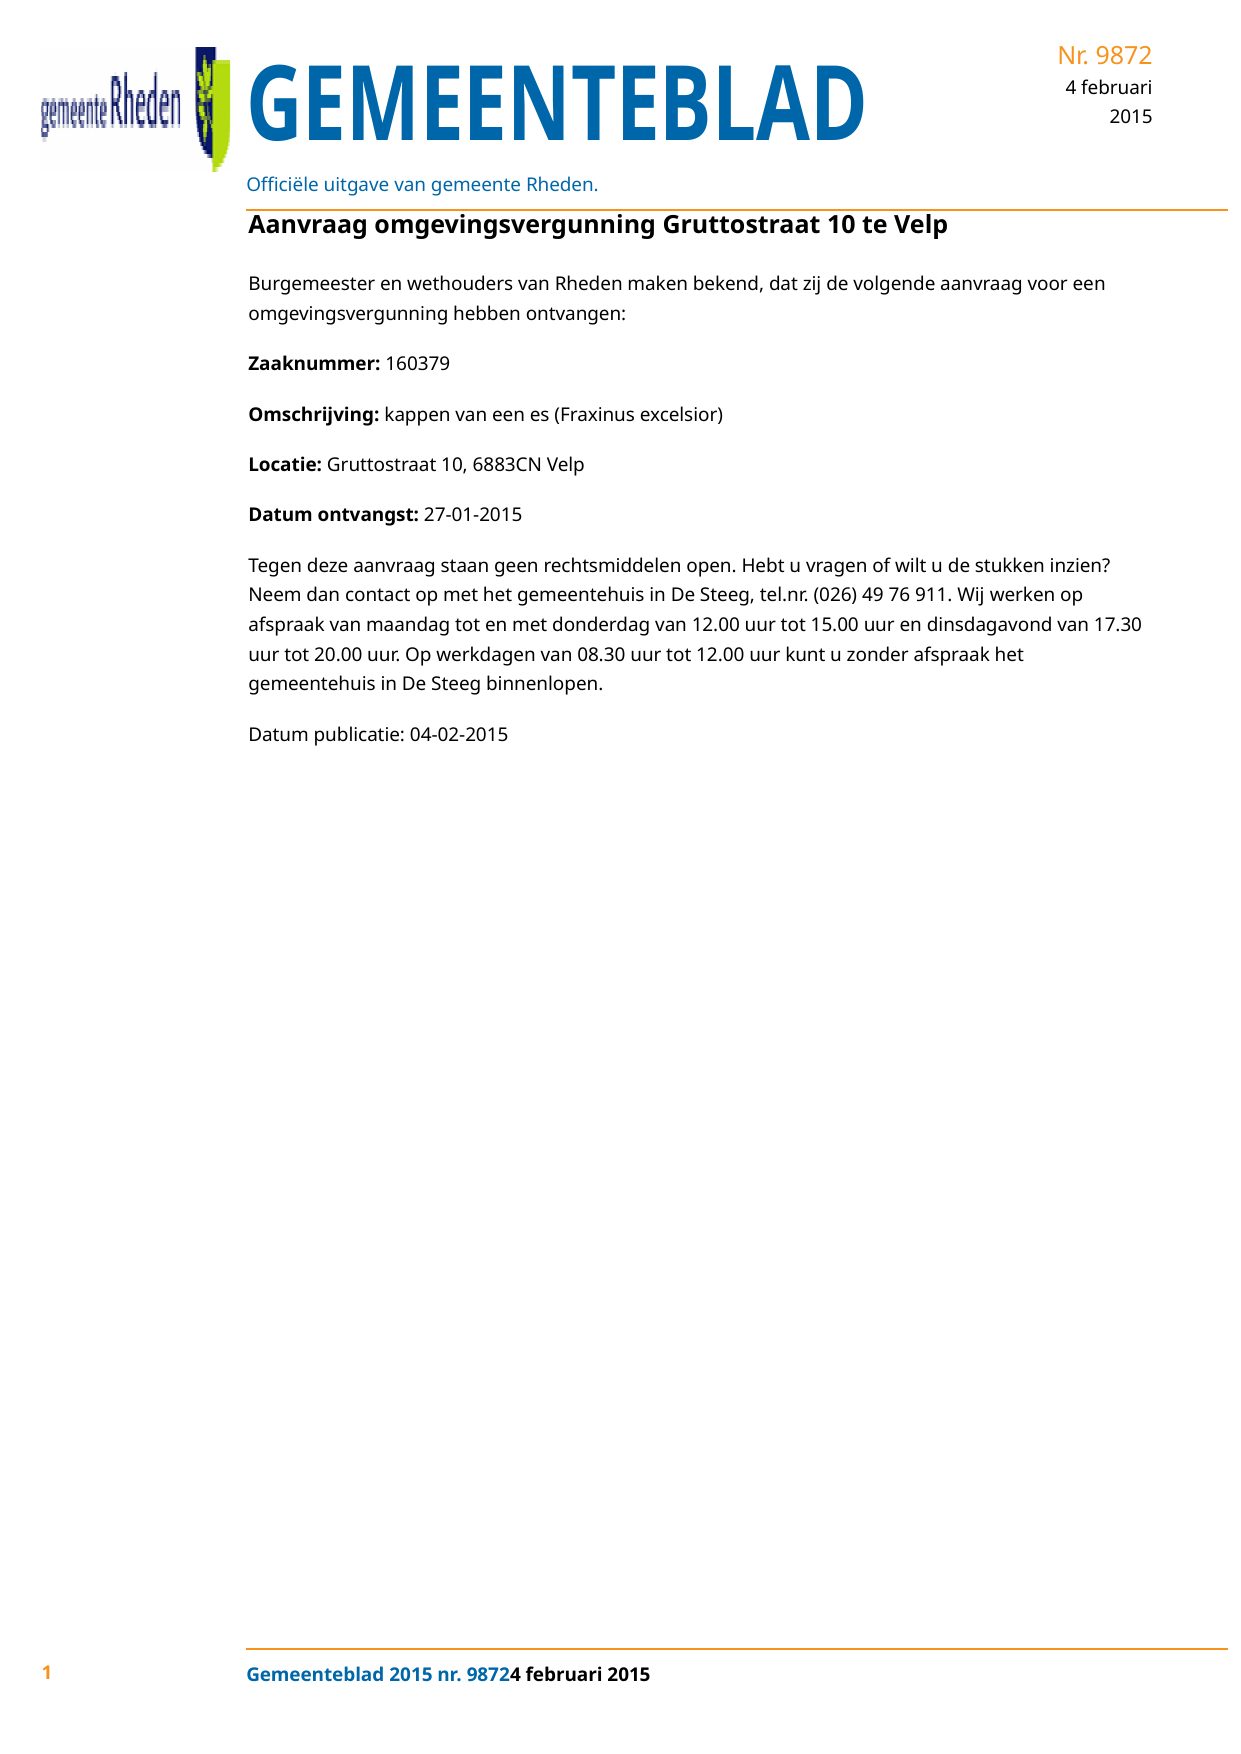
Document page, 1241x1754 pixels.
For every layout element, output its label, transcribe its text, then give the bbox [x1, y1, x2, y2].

text Tegen deze aanvraag staan geen rechtsmiddelen open. Hebt u vragen of wilt u de stukken inzien? Neem dan contact op met het gemeentehuis in De Steeg, tel.nr. (026) 49 76 911. Wij werken op afspraak van maandag tot en met donderdag van 12.00 uur tot 15.00 uur en dinsdagavond van 17.30 uur tot 20.00 uur. Op werkdagen van 08.30 uur tot 12.00 uur kunt u zonder afspraak het gemeentehuis in De Steeg binnenlopen. [248, 552, 1152, 696]
text Datum publicatie: 04-02-2015 [248, 721, 1152, 746]
text Omschrijving: kappen van een es (Fraxinus excelsior) [248, 401, 1152, 426]
text Burgemeester en wethouders van Rheden maken bekend, dat zij de volgende aanvraag voor een omgevingsvergunning hebben ontvangen: [248, 270, 1152, 326]
picture [41, 47, 231, 172]
text Locatie: Gruttostraat 10, 6883CN Velp [248, 451, 1152, 477]
text Aanvraag omgevingsvergunning Gruttostraat 10 te Velp [248, 211, 1152, 241]
text Datum ontvangst: 27-01-2015 [248, 502, 1152, 527]
text Zaaknummer: 160379 [248, 350, 1152, 376]
